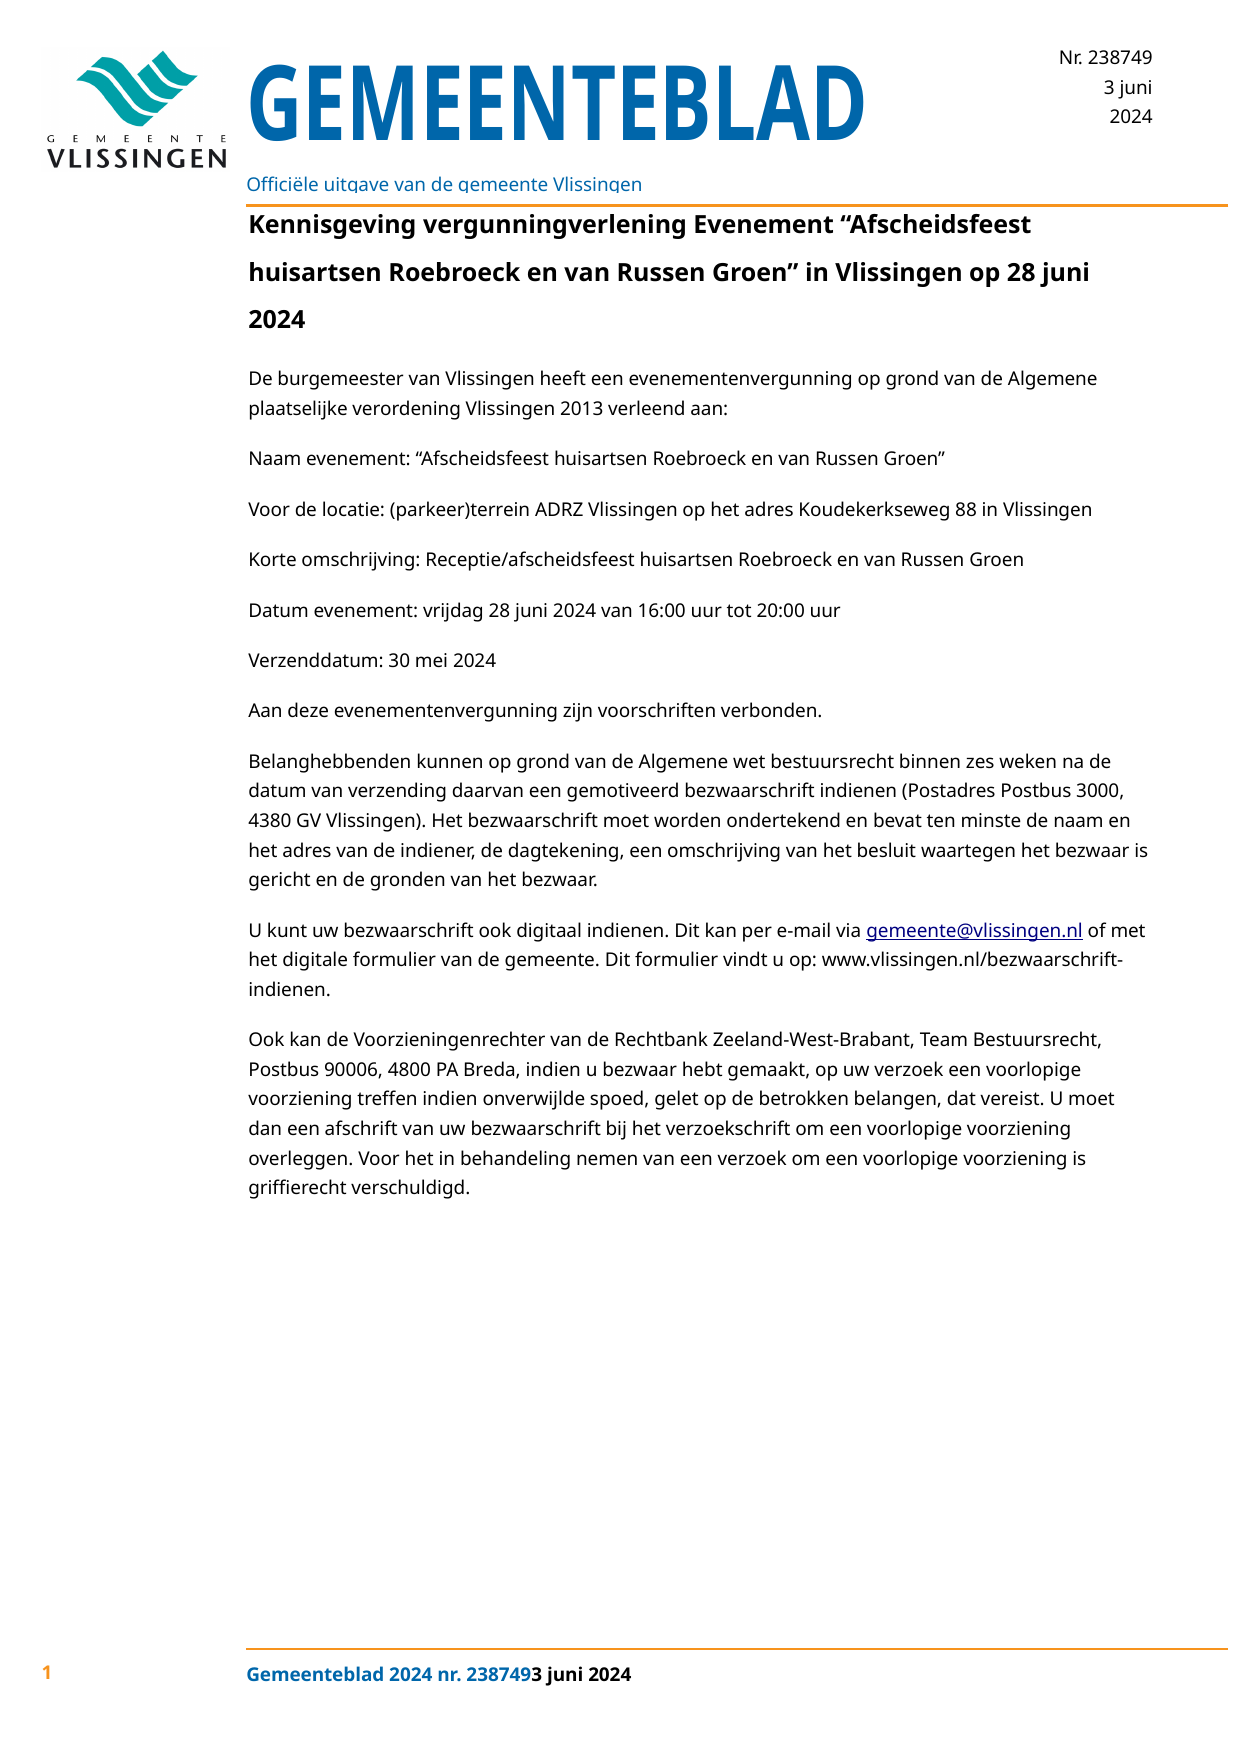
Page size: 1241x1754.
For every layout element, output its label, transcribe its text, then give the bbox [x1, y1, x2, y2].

picture [41, 47, 231, 172]
text Voor de locatie: (parkeer)terrein ADRZ Vlissingen op het adres Koudekerkseweg 88 in Vlissingen [248, 496, 1152, 522]
text Aan deze evenementenvergunning zijn voorschriften verbonden. [248, 698, 1152, 723]
text Naam evenement: “Afscheidsfeest huisartsen Roebroeck en van Russen Groen” [248, 446, 1152, 471]
text Ook kan de Voorzieningenrechter van de Rechtbank Zeeland-West-Brabant, Team Bestuursrecht, Postbus 90006, 4800 PA Breda, indien u bezwaar hebt gemaakt, op uw verzoek een voorlopige voorziening treffen indien onverwijlde spoed, gelet op de betrokken belangen, dat vereist. U moet dan een afschrift van uw bezwaarschrift bij het verzoekschrift om een voorlopige voorziening overleggen. Voor het in behandeling nemen van een verzoek om een voorlopige voorziening is griffierecht verschuldigd. [248, 1026, 1152, 1200]
text De burgemeester van Vlissingen heeft een evenementenvergunning op grond van de Algemene plaatselijke verordening Vlissingen 2013 verleend aan: [248, 366, 1152, 421]
text Korte omschrijving: Receptie/afscheidsfeest huisartsen Roebroeck en van Russen Groen [248, 546, 1152, 572]
text Datum evenement: vrijdag 28 juni 2024 van 16:00 uur tot 20:00 uur [248, 597, 1152, 622]
text Verzenddatum: 30 mei 2024 [248, 647, 1152, 673]
text U kunt uw bezwaarschrift ook digitaal indienen. Dit kan per e-mail via gemeente@vlissingen.nl of met het digitale formulier van de gemeente. Dit formulier vindt u op: www.vlissingen.nl/bezwaarschrift-indienen. [248, 917, 1152, 1002]
text Kennisgeving vergunningverlening Evenement “Afscheidsfeest huisartsen Roebroeck en van Russen Groen” in Vlissingen op 28 juni 2024 [248, 207, 1152, 336]
text Belanghebbenden kunnen op grond van de Algemene wet bestuursrecht binnen zes weken na de datum van verzending daarvan een gemotiveerd bezwaarschrift indienen (Postadres Postbus 3000, 4380 GV Vlissingen). Het bezwaarschrift moet worden ondertekend en bevat ten minste de naam en het adres van de indiener, de dagtekening, een omschrijving van het besluit waartegen het bezwaar is gericht en de gronden van het bezwaar. [248, 748, 1152, 892]
